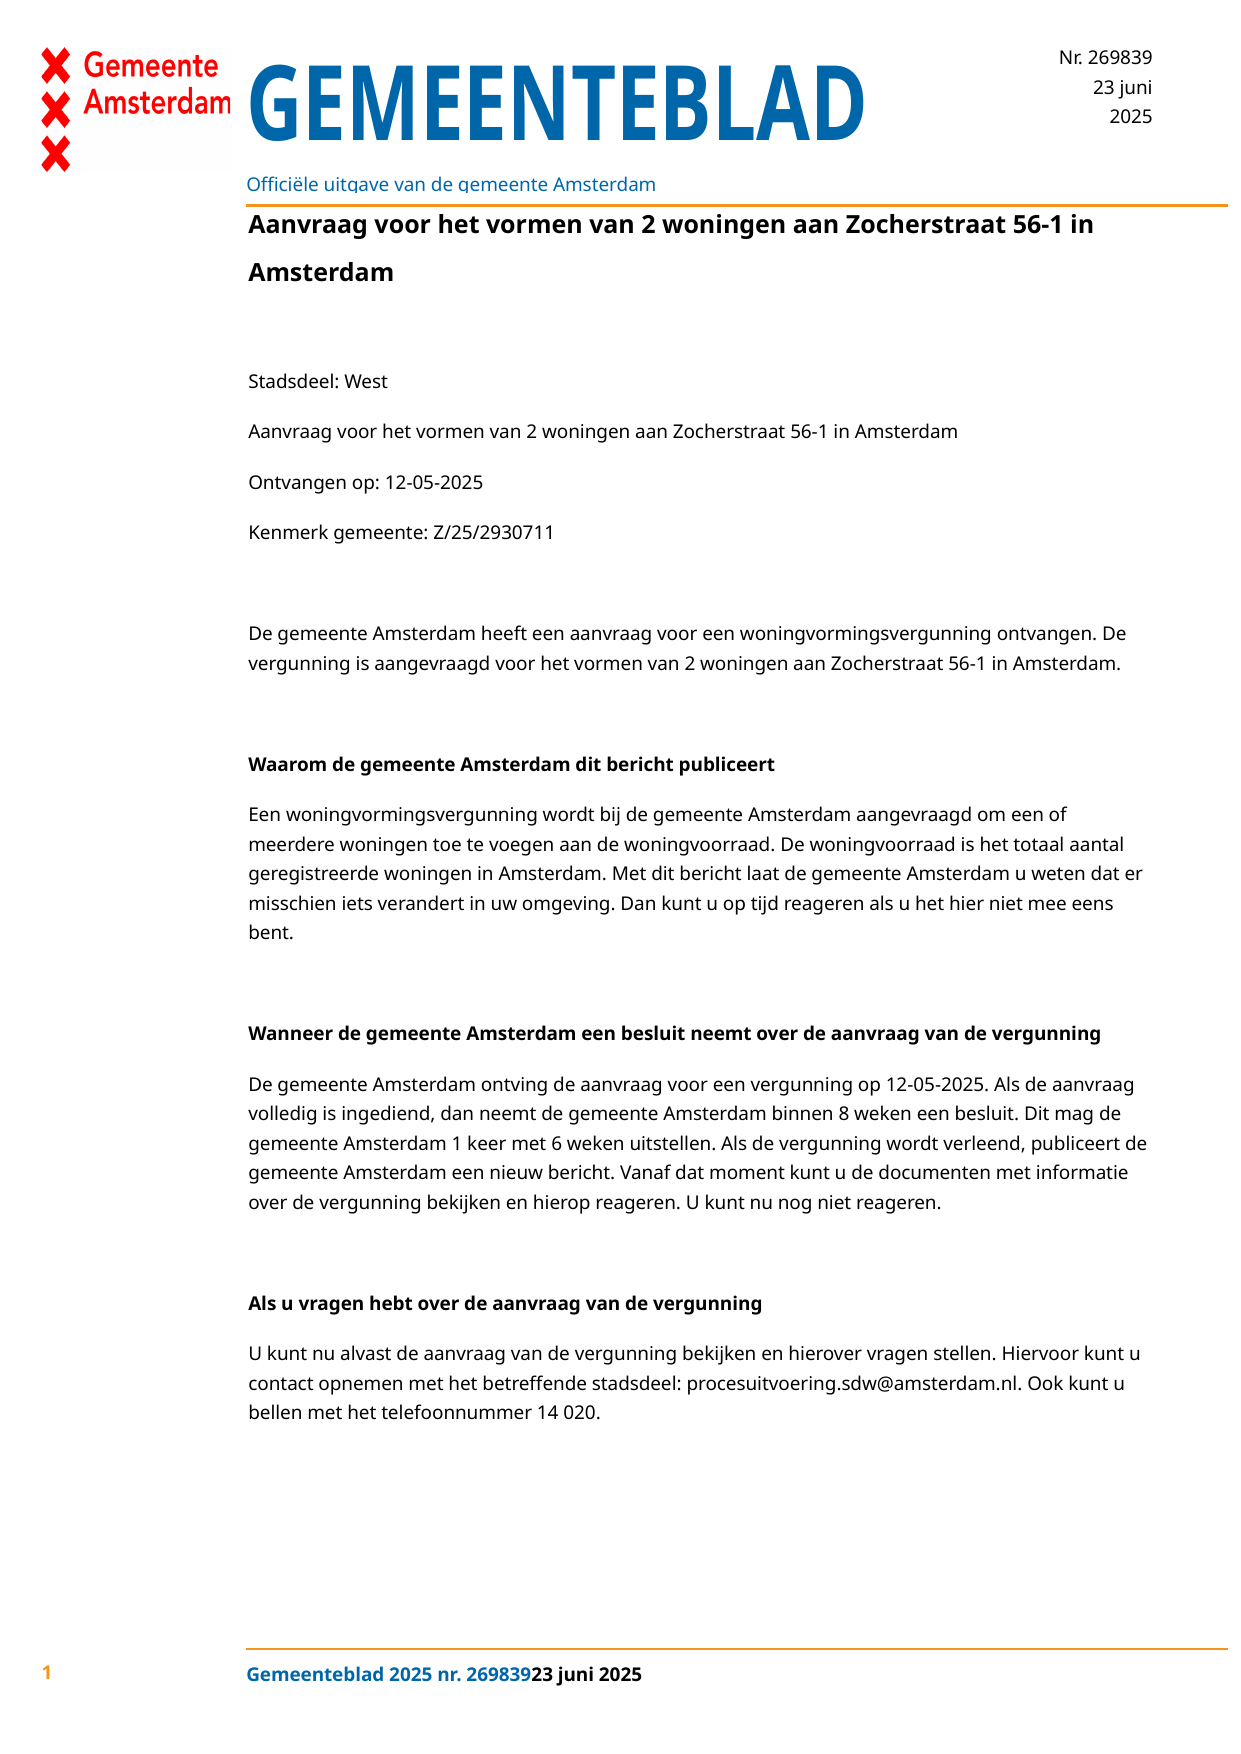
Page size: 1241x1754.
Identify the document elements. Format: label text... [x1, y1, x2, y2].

text Waarom de gemeente Amsterdam dit bericht publiceert [248, 751, 1152, 777]
text Als u vragen hebt over de aanvraag van de vergunning [248, 1290, 1152, 1316]
text Wanneer de gemeente Amsterdam een besluit neemt over de aanvraag van de vergunning [248, 1020, 1152, 1046]
text Een woningvormingsvergunning wordt bij de gemeente Amsterdam aangevraagd om een of meerdere woningen toe te voegen aan de woningvoorraad. De woningvoorraad is het totaal aantal geregistreerde woningen in Amsterdam. Met dit bericht laat de gemeente Amsterdam u weten dat er misschien iets verandert in uw omgeving. Dan kunt u op tijd reageren als u het hier niet mee eens bent. [248, 801, 1152, 945]
text Stadsdeel: West [248, 368, 1152, 394]
text Ontvangen op: 12-05-2025 [248, 469, 1152, 495]
text Aanvraag voor het vormen van 2 woningen aan Zocherstraat 56-1 in Amsterdam [248, 207, 1152, 288]
text De gemeente Amsterdam ontving de aanvraag voor een vergunning op 12-05-2025. Als de aanvraag volledig is ingediend, dan neemt de gemeente Amsterdam binnen 8 weken een besluit. Dit mag de gemeente Amsterdam 1 keer met 6 weken uitstellen. Als de vergunning wordt verleend, publiceert de gemeente Amsterdam een nieuw bericht. Vanaf dat moment kunt u de documenten met informatie over de vergunning bekijken en hierop reageren. U kunt nu nog niet reageren. [248, 1071, 1152, 1215]
text Kenmerk gemeente: Z/25/2930711 [248, 519, 1152, 545]
text De gemeente Amsterdam heeft een aanvraag voor een woningvormingsvergunning ontvangen. De vergunning is aangevraagd voor het vormen van 2 woningen aan Zocherstraat 56-1 in Amsterdam. [248, 620, 1152, 676]
text Aanvraag voor het vormen van 2 woningen aan Zocherstraat 56-1 in Amsterdam [248, 419, 1152, 444]
picture [41, 47, 231, 172]
text U kunt nu alvast de aanvraag van de vergunning bekijken en hierover vragen stellen. Hiervoor kunt u contact opnemen met het betreffende stadsdeel: procesuitvoering.sdw@amsterdam.nl. Ook kunt u bellen met het telefoonnummer 14 020. [248, 1340, 1152, 1425]
